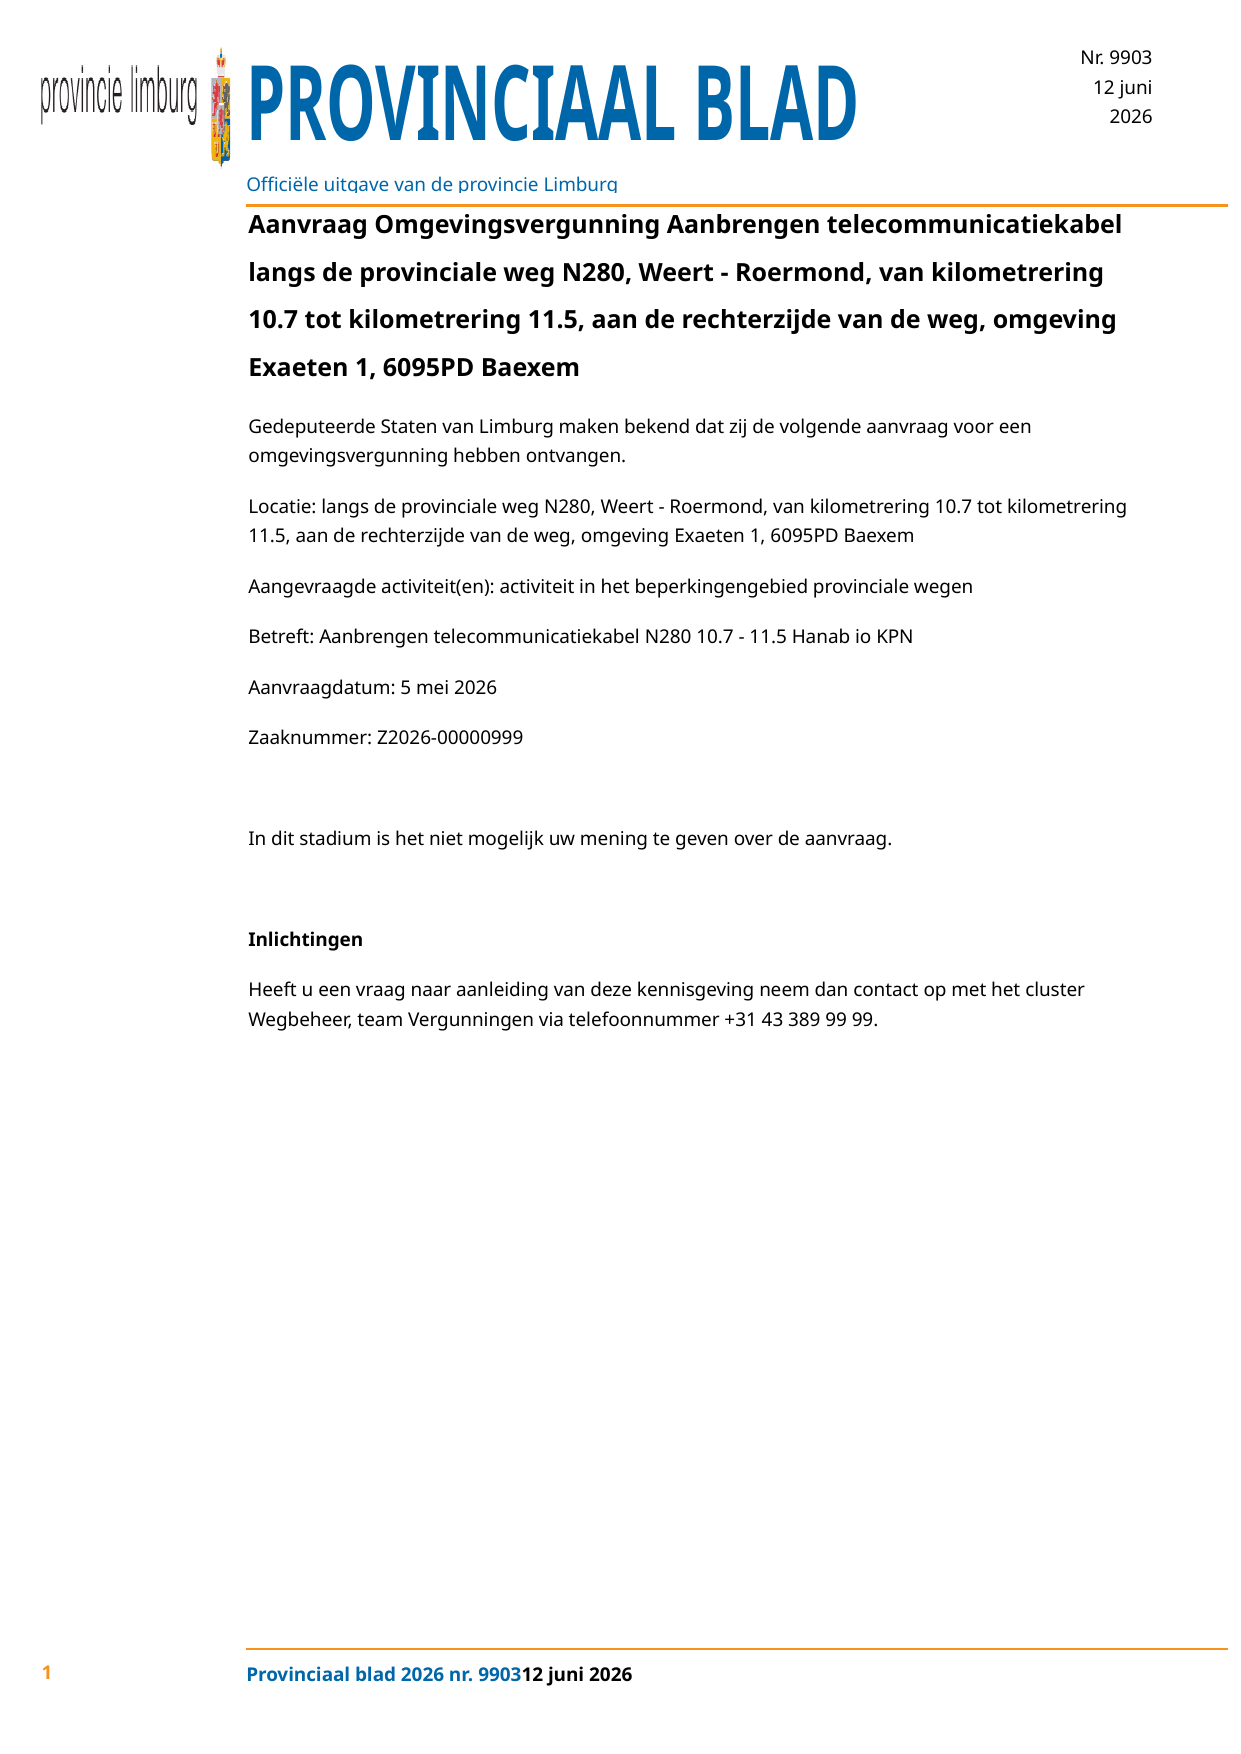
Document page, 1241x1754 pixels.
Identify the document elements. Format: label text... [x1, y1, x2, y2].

text In dit stadium is het niet mogelijk uw mening te geven over de aanvraag. [248, 825, 1152, 851]
text Heeft u een vraag naar aanleiding van deze kennisgeving neem dan contact op met het cluster Wegbeheer, team Vergunningen via telefoonnummer +31 43 389 99 99. [248, 976, 1152, 1032]
text Aanvraagdatum: 5 mei 2026 [248, 674, 1152, 700]
text Gedeputeerde Staten van Limburg maken bekend dat zij de volgende aanvraag voor een omgevingsvergunning hebben ontvangen. [248, 413, 1152, 468]
text Inlichtingen [248, 926, 1152, 952]
text Betreft: Aanbrengen telecommunicatiekabel N280 10.7 - 11.5 Hanab io KPN [248, 623, 1152, 649]
text Aangevraagde activiteit(en): activiteit in het beperkingengebied provinciale wegen [248, 573, 1152, 599]
text Zaaknummer: Z2026-00000999 [248, 724, 1152, 750]
picture [41, 47, 231, 172]
text Locatie: langs de provinciale weg N280, Weert - Roermond, van kilometrering 10.7 tot kilometrering 11.5, aan de rechterzijde van de weg, omgeving Exaeten 1, 6095PD Baexem [248, 493, 1152, 548]
text Aanvraag Omgevingsvergunning Aanbrengen telecommunicatiekabel langs de provinciale weg N280, Weert - Roermond, van kilometrering 10.7 tot kilometrering 11.5, aan de rechterzijde van de weg, omgeving Exaeten 1, 6095PD Baexem [248, 207, 1152, 384]
